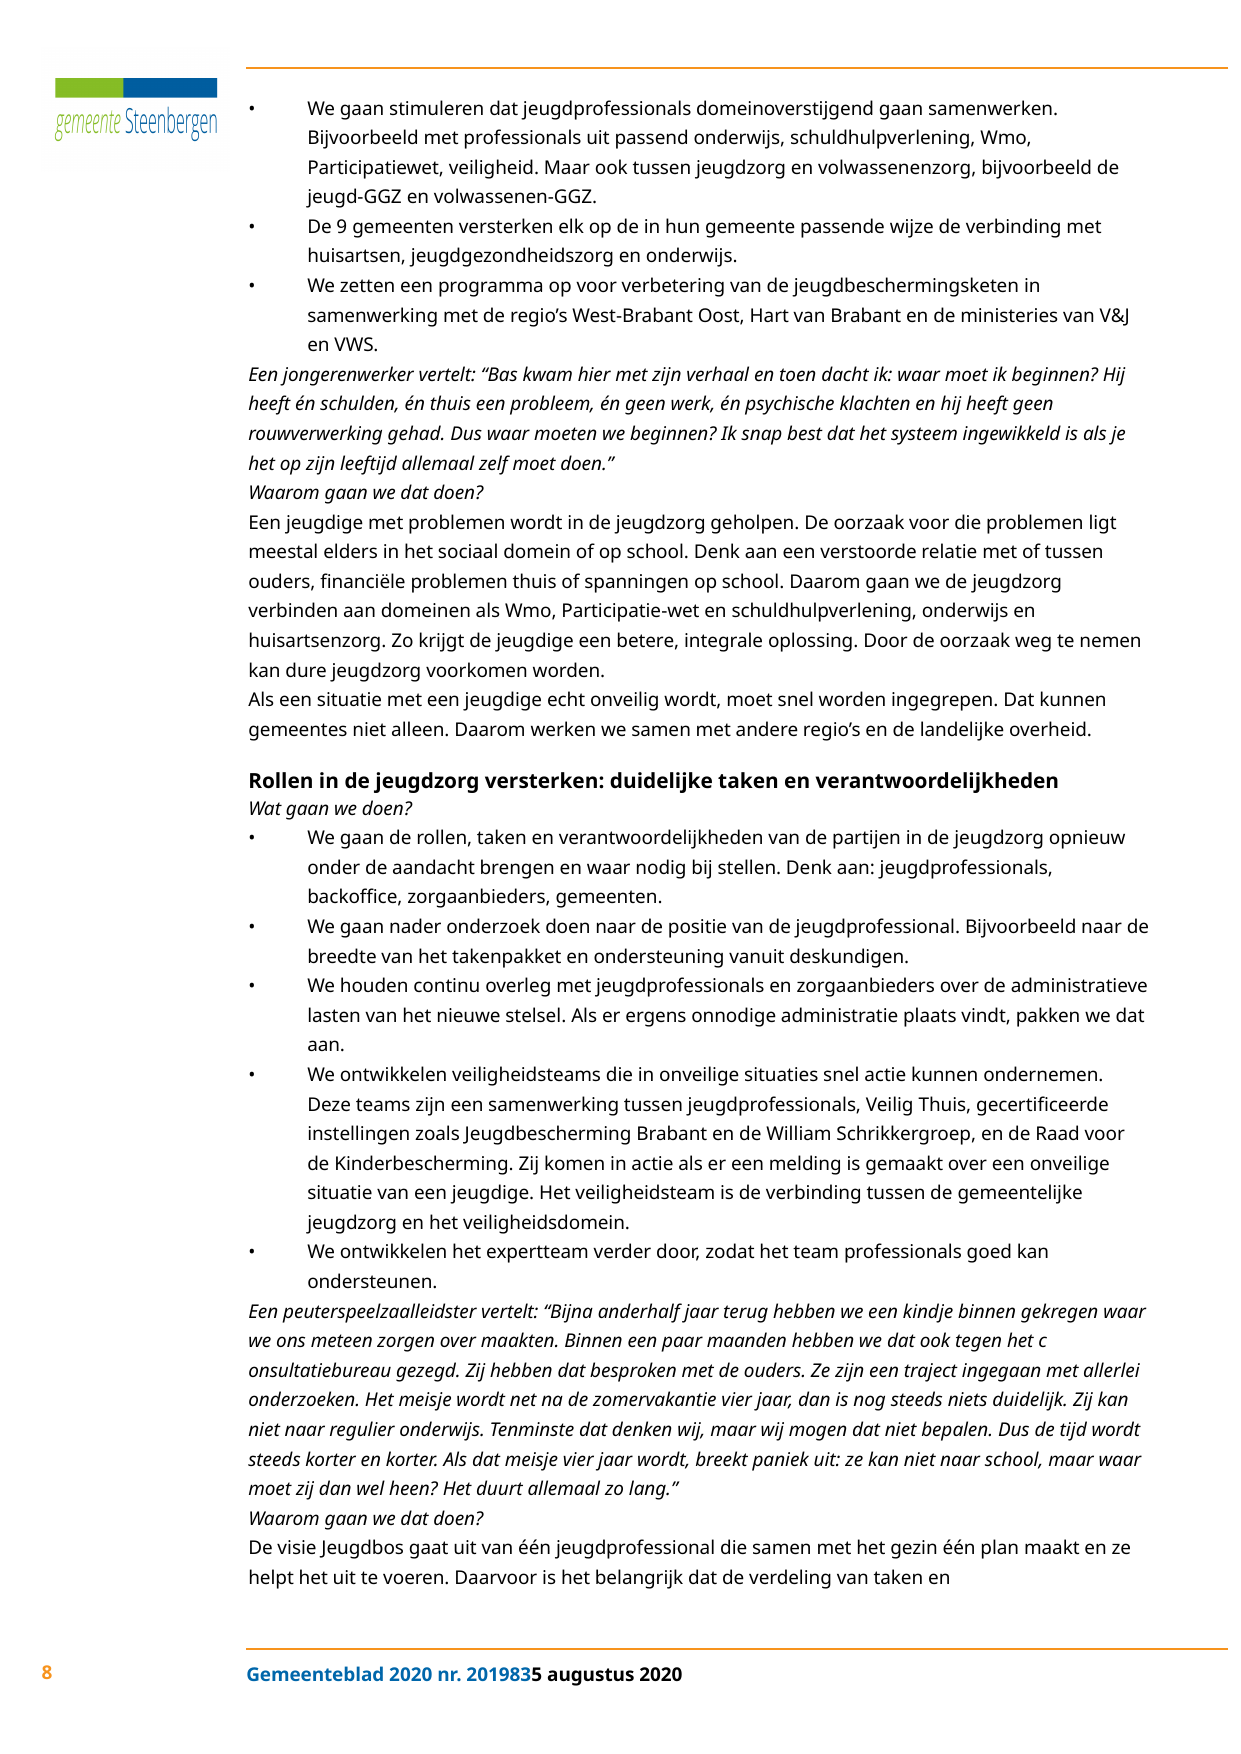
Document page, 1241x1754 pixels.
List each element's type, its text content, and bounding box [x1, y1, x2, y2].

list De 9 gemeenten versterken elk op de in hun gemeente passende wijze de verbinding met huisartsen, jeugdgezondheidszorg en onderwijs. [248, 213, 1152, 268]
list We ontwikkelen veiligheidsteams die in onveilige situaties snel actie kunnen ondernemen. Deze teams zijn een samenwerking tussen jeugdprofessionals, Veilig Thuis, gecertificeerde instellingen zoals Jeugdbescherming Brabant en de William Schrikkergroep, en de Raad voor de Kinderbescherming. Zij komen in actie als er een melding is gemaakt over een onveilige situatie van een jeugdige. Het veiligheidsteam is de verbinding tussen de gemeentelijke jeugdzorg en het veiligheidsdomein. [248, 1061, 1152, 1235]
text De visie Jeugdbos gaat uit van één jeugdprofessional die samen met het gezin één plan maakt en ze helpt het uit te voeren. Daarvoor is het belangrijk dat de verdeling van taken en [248, 1534, 1152, 1590]
text Een peuterspeelzaalleidster vertelt: “Bijna anderhalf jaar terug hebben we een kindje binnen gekregen waar we ons meteen zorgen over maakten. Binnen een paar maanden hebben we dat ook tegen het c onsultatiebureau gezegd. Zij hebben dat besproken met de ouders. Ze zijn een traject ingegaan met allerlei onderzoeken. Het meisje wordt net na de zomervakantie vier jaar, dan is nog steeds niets duidelijk. Zij kan niet naar regulier onderwijs. Tenminste dat denken wij, maar wij mogen dat niet bepalen. Dus de tijd wordt steeds korter en korter. Als dat meisje vier jaar wordt, breekt paniek uit: ze kan niet naar school, maar waar moet zij dan wel heen? Het duurt allemaal zo lang.” [248, 1298, 1152, 1501]
list We gaan stimuleren dat jeugdprofessionals domeinoverstijgend gaan samenwerken. Bijvoorbeeld met professionals uit passend onderwijs, schuldhulpverlening, Wmo, Participatiewet, veiligheid. Maar ook tussen jeugdzorg en volwassenenzorg, bijvoorbeeld de jeugd-GGZ en volwassenen-GGZ. [248, 95, 1152, 209]
text Waarom gaan we dat doen? [248, 1505, 1152, 1531]
text Als een situatie met een jeugdige echt onveilig wordt, moet snel worden ingegrepen. Dat kunnen gemeentes niet alleen. Daarom werken we samen met andere regio’s en de landelijke overheid. [248, 686, 1152, 742]
text Waarom gaan we dat doen? [248, 479, 1152, 505]
text Een jongerenwerker vertelt: “Bas kwam hier met zijn verhaal en toen dacht ik: waar moet ik beginnen? Hij heeft én schulden, én thuis een probleem, én geen werk, én psychische klachten en hij heeft geen rouwverwerking gehad. Dus waar moeten we beginnen? Ik snap best dat het systeem ingewikkeld is als je het op zijn leeftijd allemaal zelf moet doen.” [248, 361, 1152, 476]
list We gaan nader onderzoek doen naar de positie van de jeugdprofessional. Bijvoorbeeld naar de breedte van het takenpakket en ondersteuning vanuit deskundigen. [248, 913, 1152, 968]
list We houden continu overleg met jeugdprofessionals en zorgaanbieders over de administratieve lasten van het nieuwe stelsel. Als er ergens onnodige administratie plaats vindt, pakken we dat aan. [248, 972, 1152, 1057]
list We ontwikkelen het expertteam verder door, zodat het team professionals goed kan ondersteunen. [248, 1239, 1152, 1294]
list We gaan de rollen, taken en verantwoordelijkheden van de partijen in de jeugdzorg opnieuw onder de aandacht brengen en waar nodig bij stellen. Denk aan: jeugdprofessionals, backoffice, zorgaanbieders, gemeenten. [248, 824, 1152, 909]
text Wat gaan we doen? [248, 795, 1152, 821]
picture [41, 47, 231, 172]
text Een jeugdige met problemen wordt in de jeugdzorg geholpen. De oorzaak voor die problemen ligt meestal elders in het sociaal domein of op school. Denk aan een verstoorde relatie met of tussen ouders, financiële problemen thuis of spanningen op school. Daarom gaan we de jeugdzorg verbinden aan domeinen als Wmo, Participatie-wet en schuldhulpverlening, onderwijs en huisartsenzorg. Zo krijgt de jeugdige een betere, integrale oplossing. Door de oorzaak weg te nemen kan dure jeugdzorg voorkomen worden. [248, 509, 1152, 683]
list We zetten een programma op voor verbetering van de jeugdbeschermingsketen in samenwerking met de regio’s West-Brabant Oost, Hart van Brabant en de ministeries van V&J en VWS. [248, 272, 1152, 357]
text Rollen in de jeugdzorg versterken: duidelijke taken en verantwoordelijkheden [248, 766, 1152, 795]
